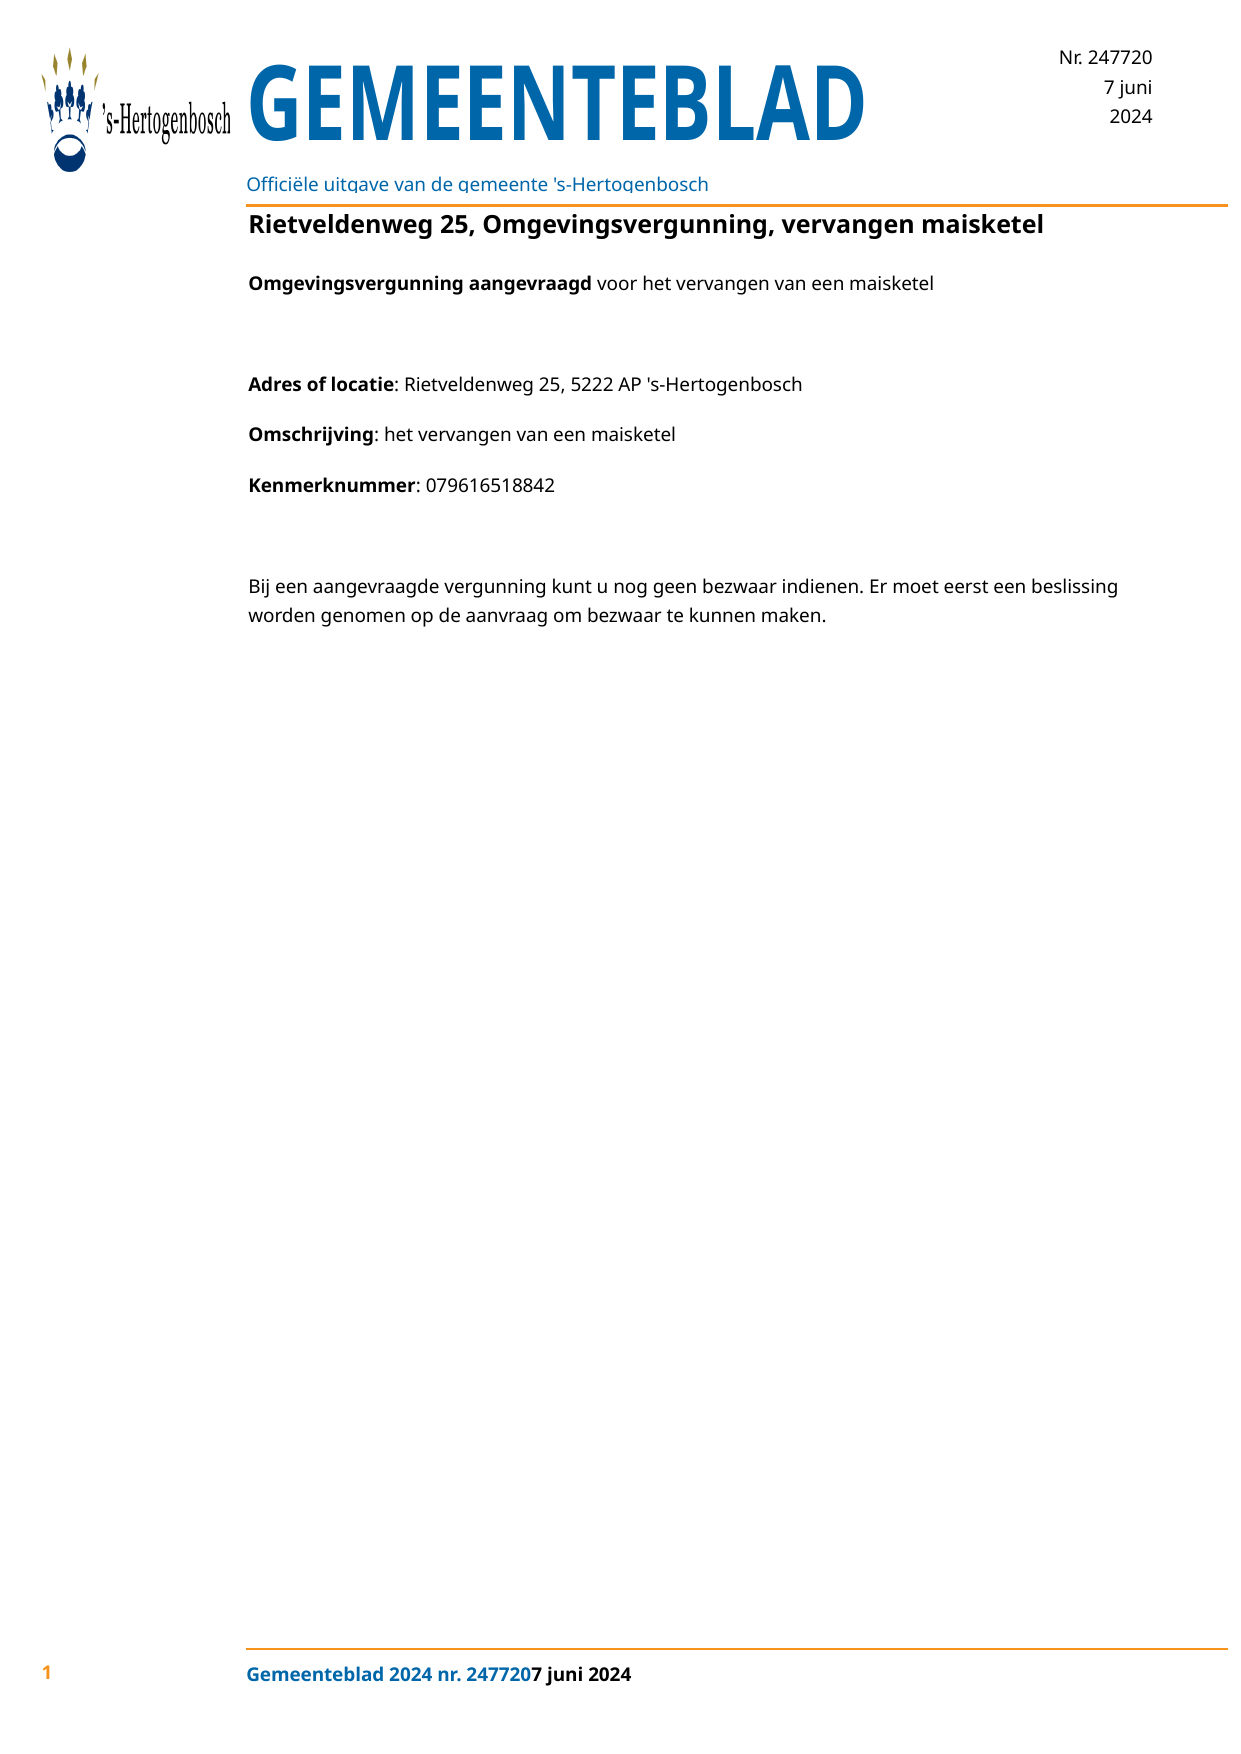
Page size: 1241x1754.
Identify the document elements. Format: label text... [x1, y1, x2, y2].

text Rietveldenweg 25, Omgevingsvergunning, vervangen maisketel [248, 207, 1152, 241]
text Adres of locatie: Rietveldenweg 25, 5222 AP 's-Hertogenbosch [248, 371, 1152, 397]
text Omgevingsvergunning aangevraagd voor het vervangen van een maisketel [248, 270, 1152, 296]
text Bij een aangevraagde vergunning kunt u nog geen bezwaar indienen. Er moet eerst een beslissing worden genomen op de aanvraag om bezwaar te kunnen maken. [248, 573, 1152, 628]
text Kenmerknummer: 079616518842 [248, 472, 1152, 498]
text Omschrijving: het vervangen van een maisketel [248, 422, 1152, 447]
picture [41, 47, 231, 172]
